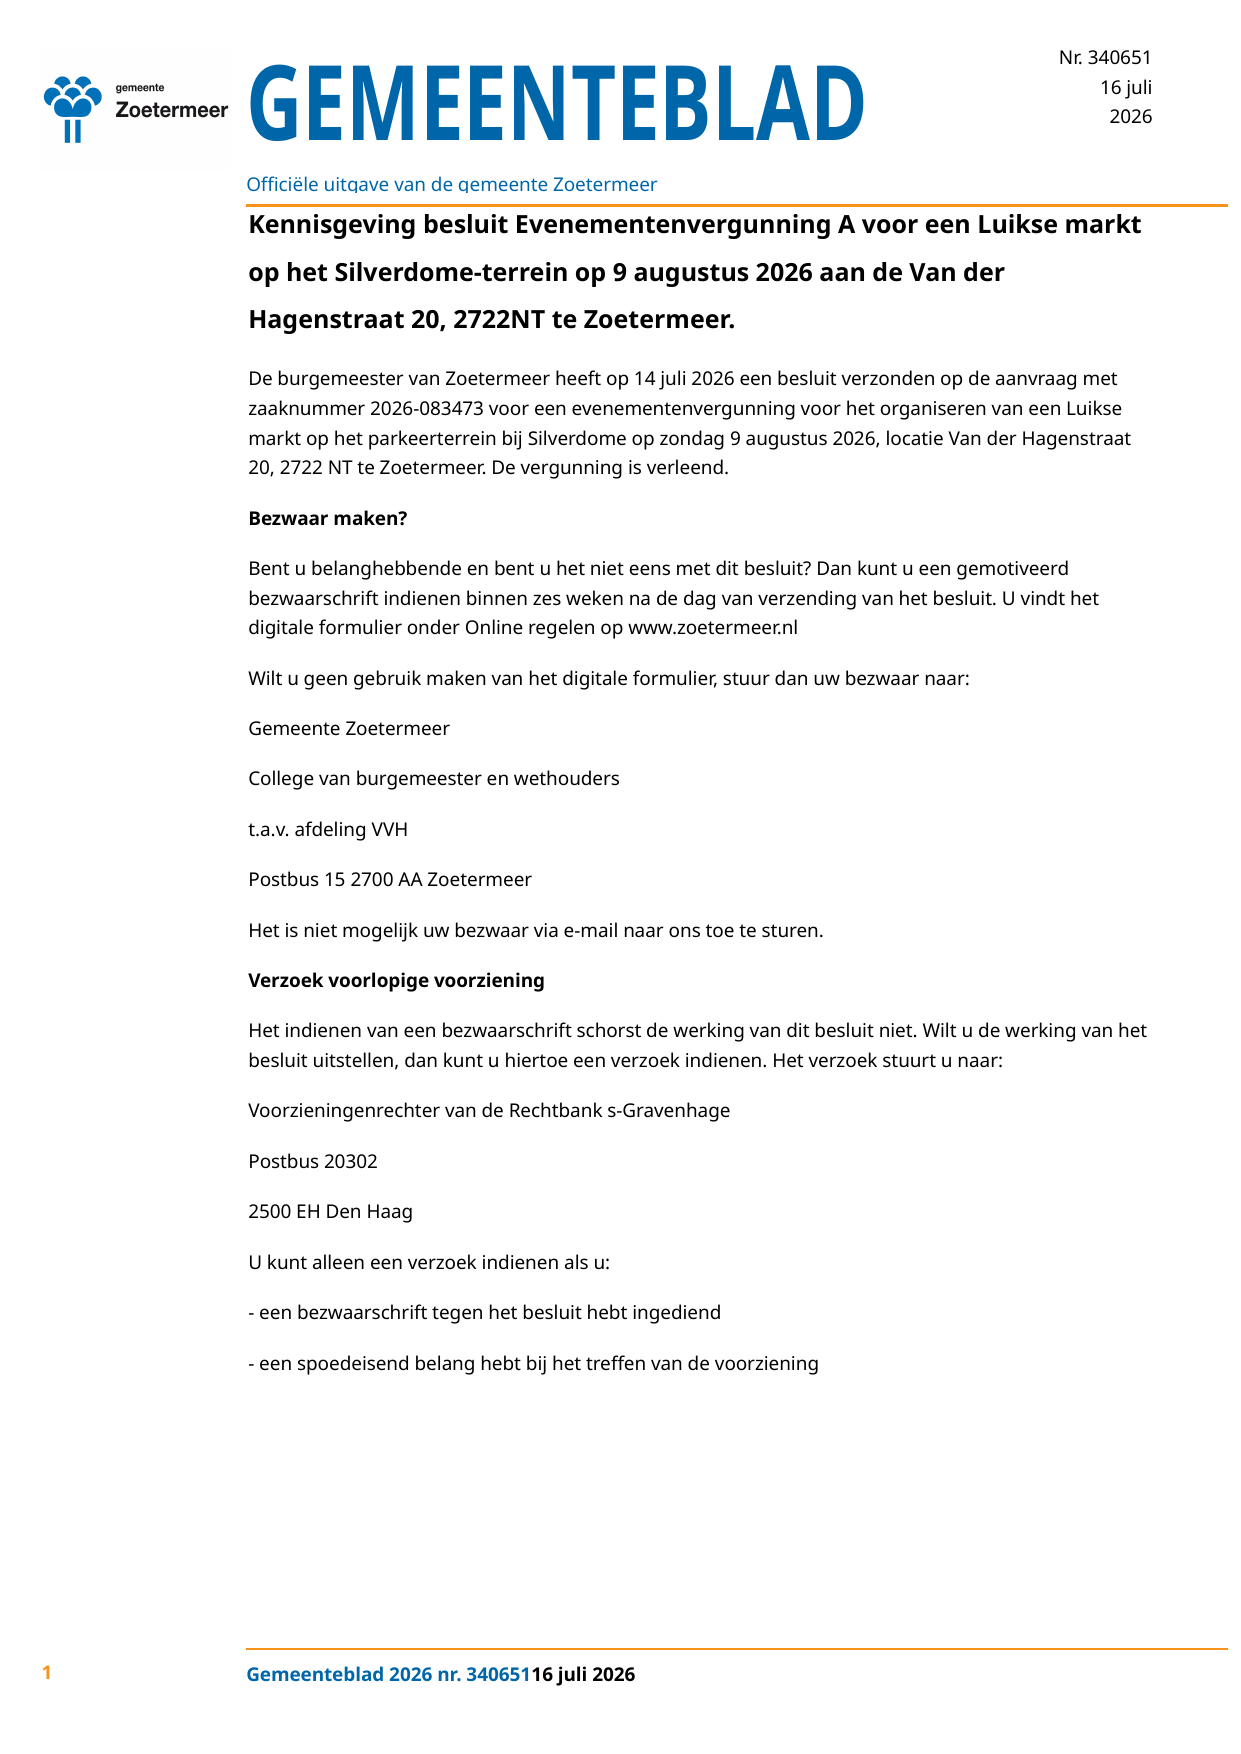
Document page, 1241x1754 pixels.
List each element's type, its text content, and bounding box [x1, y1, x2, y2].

text Voorzieningenrechter van de Rechtbank s-Gravenhage [248, 1098, 1152, 1123]
text Postbus 15 2700 AA Zoetermeer [248, 866, 1152, 892]
text Bezwaar maken? [248, 505, 1152, 530]
text Kennisgeving besluit Evenementenvergunning A voor een Luikse markt op het Silverdome-terrein op 9 augustus 2026 aan de Van der Hagenstraat 20, 2722NT te Zoetermeer. [248, 207, 1152, 336]
text Gemeente Zoetermeer [248, 715, 1152, 741]
text De burgemeester van Zoetermeer heeft op 14 juli 2026 een besluit verzonden op de aanvraag met zaaknummer 2026-083473 voor een evenementenvergunning voor het organiseren van een Luikse markt op het parkeerterrein bij Silverdome op zondag 9 augustus 2026, locatie Van der Hagenstraat 20, 2722 NT te Zoetermeer. De vergunning is verleend. [248, 366, 1152, 480]
text Het is niet mogelijk uw bezwaar via e-mail naar ons toe te sturen. [248, 917, 1152, 942]
text College van burgemeester en wethouders [248, 766, 1152, 791]
picture [41, 47, 231, 172]
text - een spoedeisend belang hebt bij het treffen van de voorziening [248, 1350, 1152, 1375]
text t.a.v. afdeling VVH [248, 816, 1152, 842]
text Postbus 20302 [248, 1148, 1152, 1174]
text Wilt u geen gebruik maken van het digitale formulier, stuur dan uw bezwaar naar: [248, 665, 1152, 690]
text Bent u belanghebbende en bent u het niet eens met dit besluit? Dan kunt u een gemotiveerd bezwaarschrift indienen binnen zes weken na de dag van verzending van het besluit. U vindt het digitale formulier onder Online regelen op www.zoetermeer.nl [248, 555, 1152, 640]
text Het indienen van een bezwaarschrift schorst de werking van dit besluit niet. Wilt u de werking van het besluit uitstellen, dan kunt u hiertoe een verzoek indienen. Het verzoek stuurt u naar: [248, 1018, 1152, 1073]
text U kunt alleen een verzoek indienen als u: [248, 1249, 1152, 1274]
text Verzoek voorlopige voorziening [248, 967, 1152, 993]
text - een bezwaarschrift tegen het besluit hebt ingediend [248, 1299, 1152, 1325]
text 2500 EH Den Haag [248, 1198, 1152, 1224]
